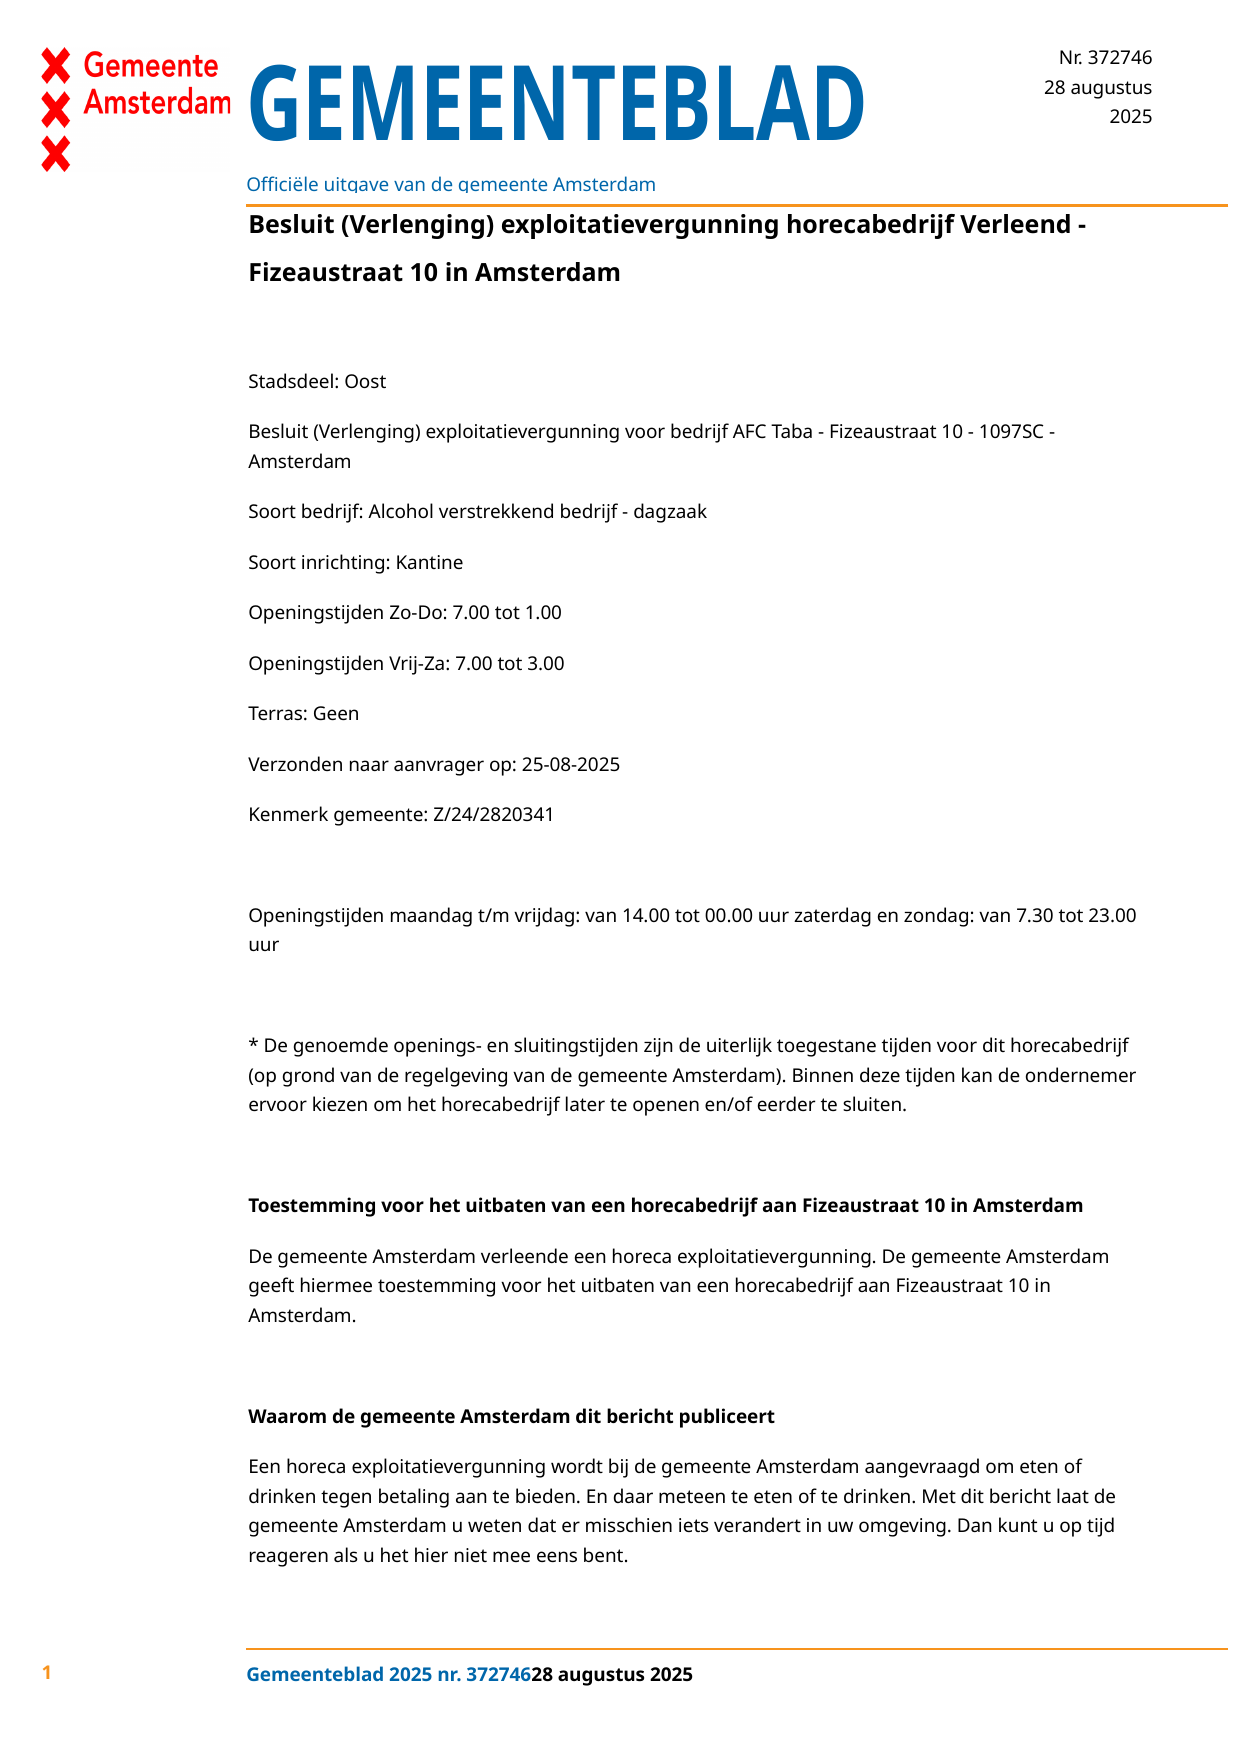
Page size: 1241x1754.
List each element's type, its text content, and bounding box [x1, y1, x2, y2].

text De gemeente Amsterdam verleende een horeca exploitatievergunning. De gemeente Amsterdam geeft hiermee toestemming voor het uitbaten van een horecabedrijf aan Fizeaustraat 10 in Amsterdam. [248, 1243, 1152, 1328]
text Verzonden naar aanvrager op: 25-08-2025 [248, 751, 1152, 777]
text Stadsdeel: Oost [248, 368, 1152, 394]
text Kenmerk gemeente: Z/24/2820341 [248, 801, 1152, 827]
picture [41, 47, 231, 172]
text Besluit (Verlenging) exploitatievergunning voor bedrijf AFC Taba - Fizeaustraat 10 - 1097SC - Amsterdam [248, 419, 1152, 474]
text Toestemming voor het uitbaten van een horecabedrijf aan Fizeaustraat 10 in Amsterdam [248, 1192, 1152, 1218]
text Openingstijden maandag t/m vrijdag: van 14.00 tot 00.00 uur zaterdag en zondag: van 7.30 tot 23.00 uur [248, 902, 1152, 957]
text * De genoemde openings- en sluitingstijden zijn de uiterlijk toegestane tijden voor dit horecabedrijf (op grond van de regelgeving van de gemeente Amsterdam). Binnen deze tijden kan de ondernemer ervoor kiezen om het horecabedrijf later te openen en/of eerder te sluiten. [248, 1032, 1152, 1117]
text Terras: Geen [248, 700, 1152, 726]
text Openingstijden Zo-Do: 7.00 tot 1.00 [248, 599, 1152, 625]
text Openingstijden Vrij-Za: 7.00 tot 3.00 [248, 650, 1152, 676]
text Waarom de gemeente Amsterdam dit bericht publiceert [248, 1403, 1152, 1429]
text Een horeca exploitatievergunning wordt bij de gemeente Amsterdam aangevraagd om eten of drinken tegen betaling aan te bieden. En daar meteen te eten of te drinken. Met dit bericht laat de gemeente Amsterdam u weten dat er misschien iets verandert in uw omgeving. Dan kunt u op tijd reageren als u het hier niet mee eens bent. [248, 1453, 1152, 1568]
text Soort inrichting: Kantine [248, 549, 1152, 575]
text Soort bedrijf: Alcohol verstrekkend bedrijf - dagzaak [248, 499, 1152, 524]
text Besluit (Verlenging) exploitatievergunning horecabedrijf Verleend - Fizeaustraat 10 in Amsterdam [248, 207, 1152, 288]
